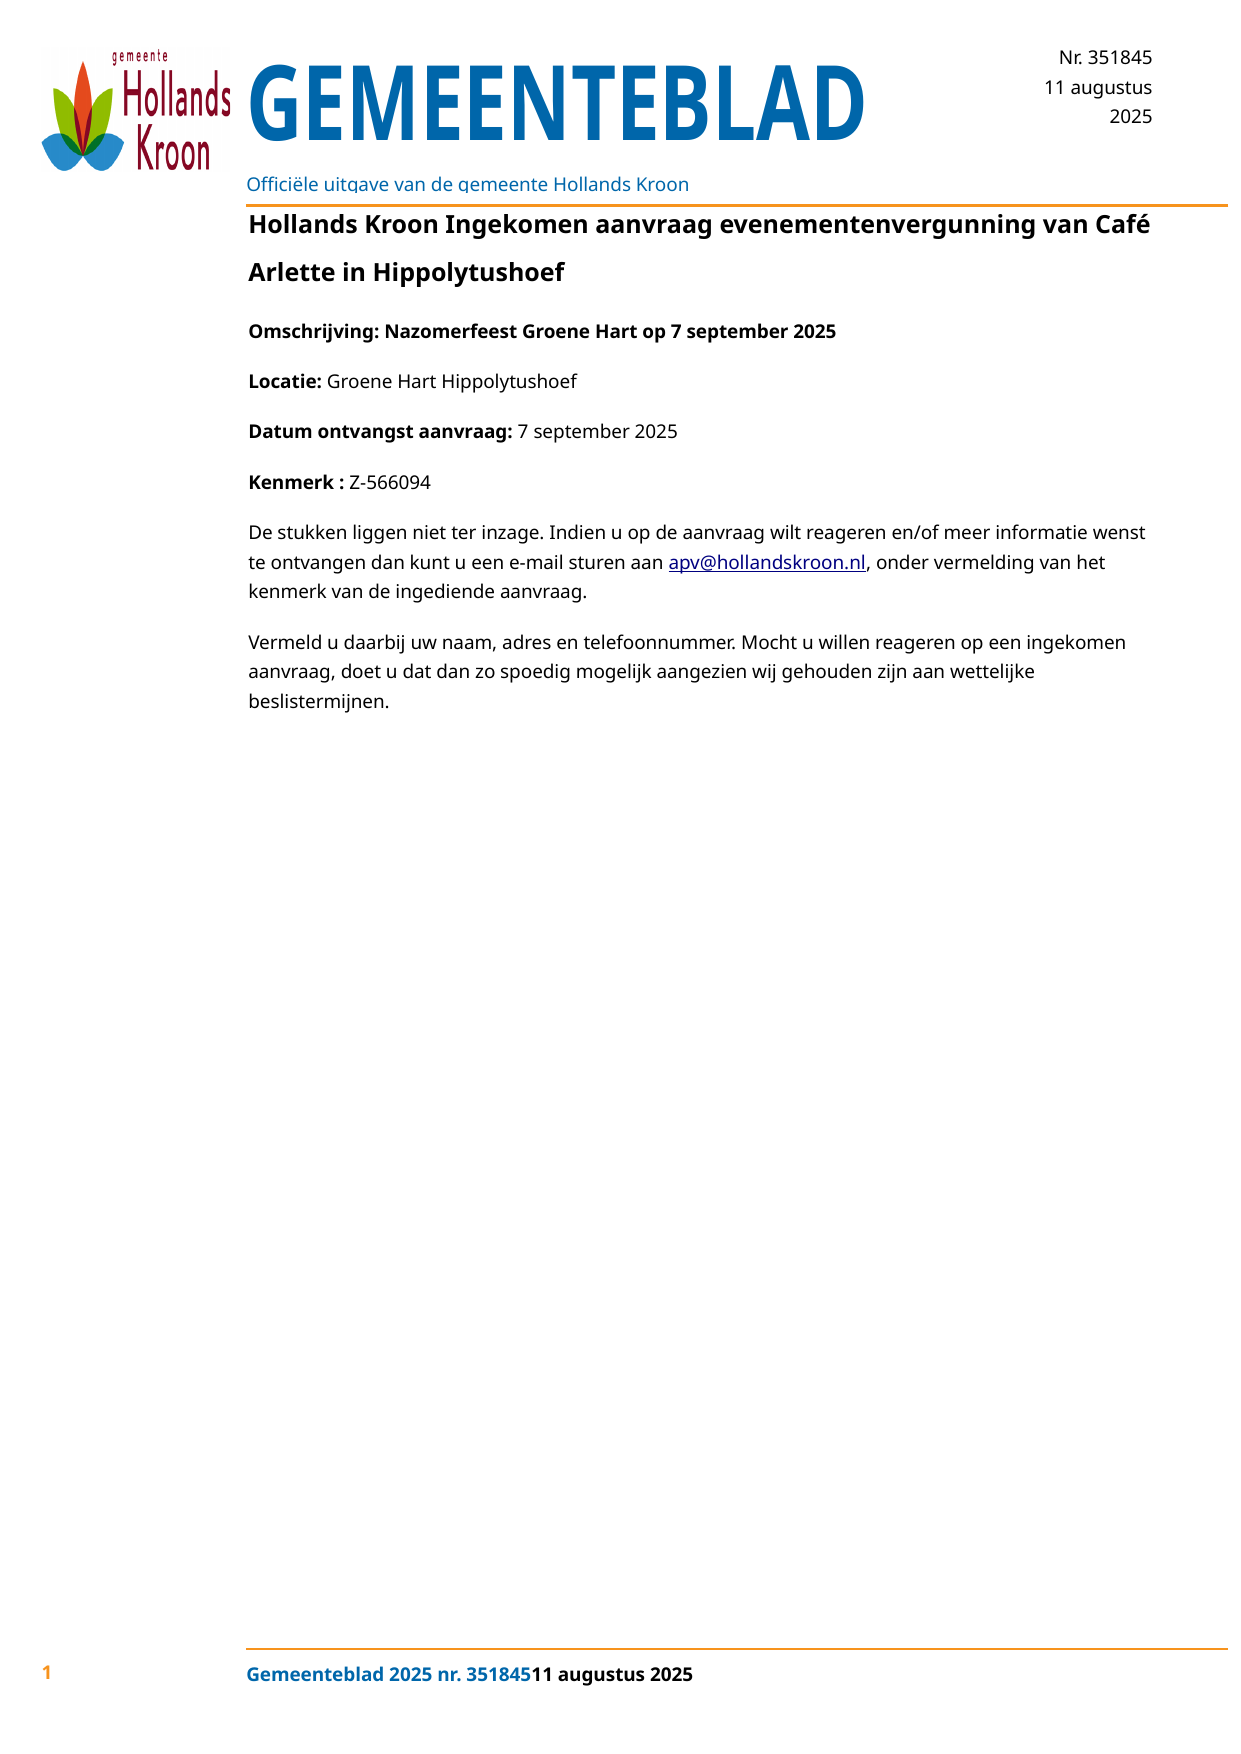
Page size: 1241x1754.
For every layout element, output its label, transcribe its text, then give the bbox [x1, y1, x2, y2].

text Datum ontvangst aanvraag: 7 september 2025 [248, 419, 1152, 444]
picture [41, 47, 231, 172]
text De stukken liggen niet ter inzage. Indien u op de aanvraag wilt reageren en/of meer informatie wenst te ontvangen dan kunt u een e-mail sturen aan apv@hollandskroon.nl, onder vermelding van het kenmerk van de ingediende aanvraag. [248, 519, 1152, 604]
text Kenmerk : Z-566094 [248, 469, 1152, 495]
text Vermeld u daarbij uw naam, adres en telefoonnummer. Mocht u willen reageren op een ingekomen aanvraag, doet u dat dan zo spoedig mogelijk aangezien wij gehouden zijn aan wettelijke beslistermijnen. [248, 629, 1152, 714]
text Hollands Kroon Ingekomen aanvraag evenementenvergunning van Café Arlette in Hippolytushoef [248, 207, 1152, 288]
text Locatie: Groene Hart Hippolytushoef [248, 368, 1152, 394]
text Omschrijving: Nazomerfeest Groene Hart op 7 september 2025 [248, 318, 1152, 344]
